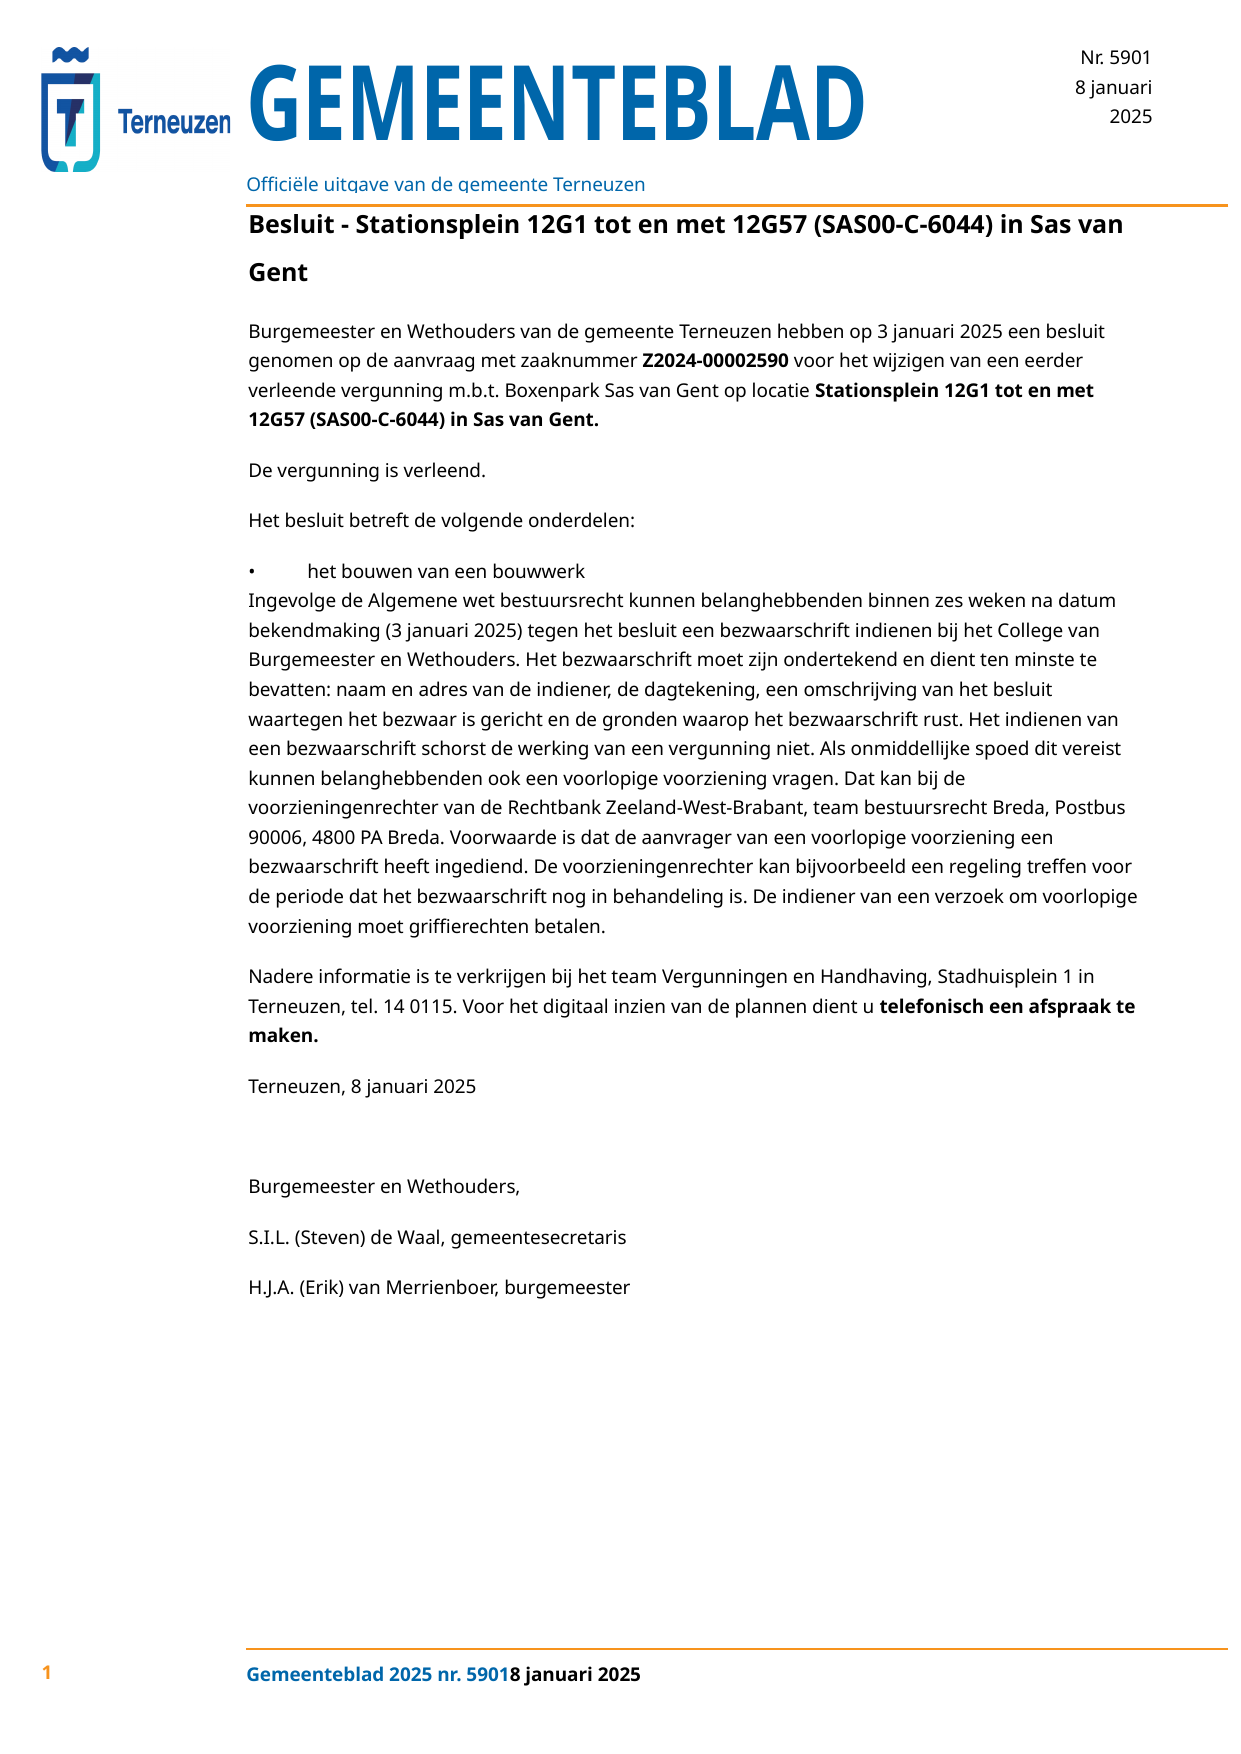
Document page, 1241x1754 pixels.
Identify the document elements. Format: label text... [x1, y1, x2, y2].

text Terneuzen, 8 januari 2025 [248, 1073, 1152, 1099]
text H.J.A. (Erik) van Merrienboer, burgemeester [248, 1274, 1152, 1300]
list het bouwen van een bouwwerk [248, 558, 1152, 584]
text Nadere informatie is te verkrijgen bij het team Vergunningen en Handhaving, Stadhuisplein 1 in Terneuzen, tel. 14 0115. Voor het digitaal inzien van de plannen dient u telefonisch een afspraak te maken. [248, 963, 1152, 1048]
text Het besluit betreft de volgende onderdelen: [248, 507, 1152, 533]
text Burgemeester en Wethouders van de gemeente Terneuzen hebben op 3 januari 2025 een besluit genomen op de aanvraag met zaaknummer Z2024-00002590 voor het wijzigen van een eerder verleende vergunning m.b.t. Boxenpark Sas van Gent op locatie Stationsplein 12G1 tot en met 12G57 (SAS00-C-6044) in Sas van Gent. [248, 318, 1152, 432]
text Burgemeester en Wethouders, [248, 1174, 1152, 1199]
text Besluit - Stationsplein 12G1 tot en met 12G57 (SAS00-C-6044) in Sas van Gent [248, 207, 1152, 288]
picture [41, 47, 231, 172]
text S.I.L. (Steven) de Waal, gemeentesecretaris [248, 1224, 1152, 1250]
text Ingevolge de Algemene wet bestuursrecht kunnen belanghebbenden binnen zes weken na datum bekendmaking (3 januari 2025) tegen het besluit een bezwaarschrift indienen bij het College van Burgemeester en Wethouders. Het bezwaarschrift moet zijn ondertekend en dient ten minste te bevatten: naam en adres van de indiener, de dagtekening, een omschrijving van het besluit waartegen het bezwaar is gericht en de gronden waarop het bezwaarschrift rust. Het indienen van een bezwaarschrift schorst de werking van een vergunning niet. Als onmiddellijke spoed dit vereist kunnen belanghebbenden ook een voorlopige voorziening vragen. Dat kan bij de voorzieningenrechter van de Rechtbank Zeeland-West-Brabant, team bestuursrecht Breda, Postbus 90006, 4800 PA Breda. Voorwaarde is dat de aanvrager van een voorlopige voorziening een bezwaarschrift heeft ingediend. De voorzieningenrechter kan bijvoorbeeld een regeling treffen voor de periode dat het bezwaarschrift nog in behandeling is. De indiener van een verzoek om voorlopige voorziening moet griffierechten betalen. [248, 587, 1152, 939]
text De vergunning is verleend. [248, 457, 1152, 483]
